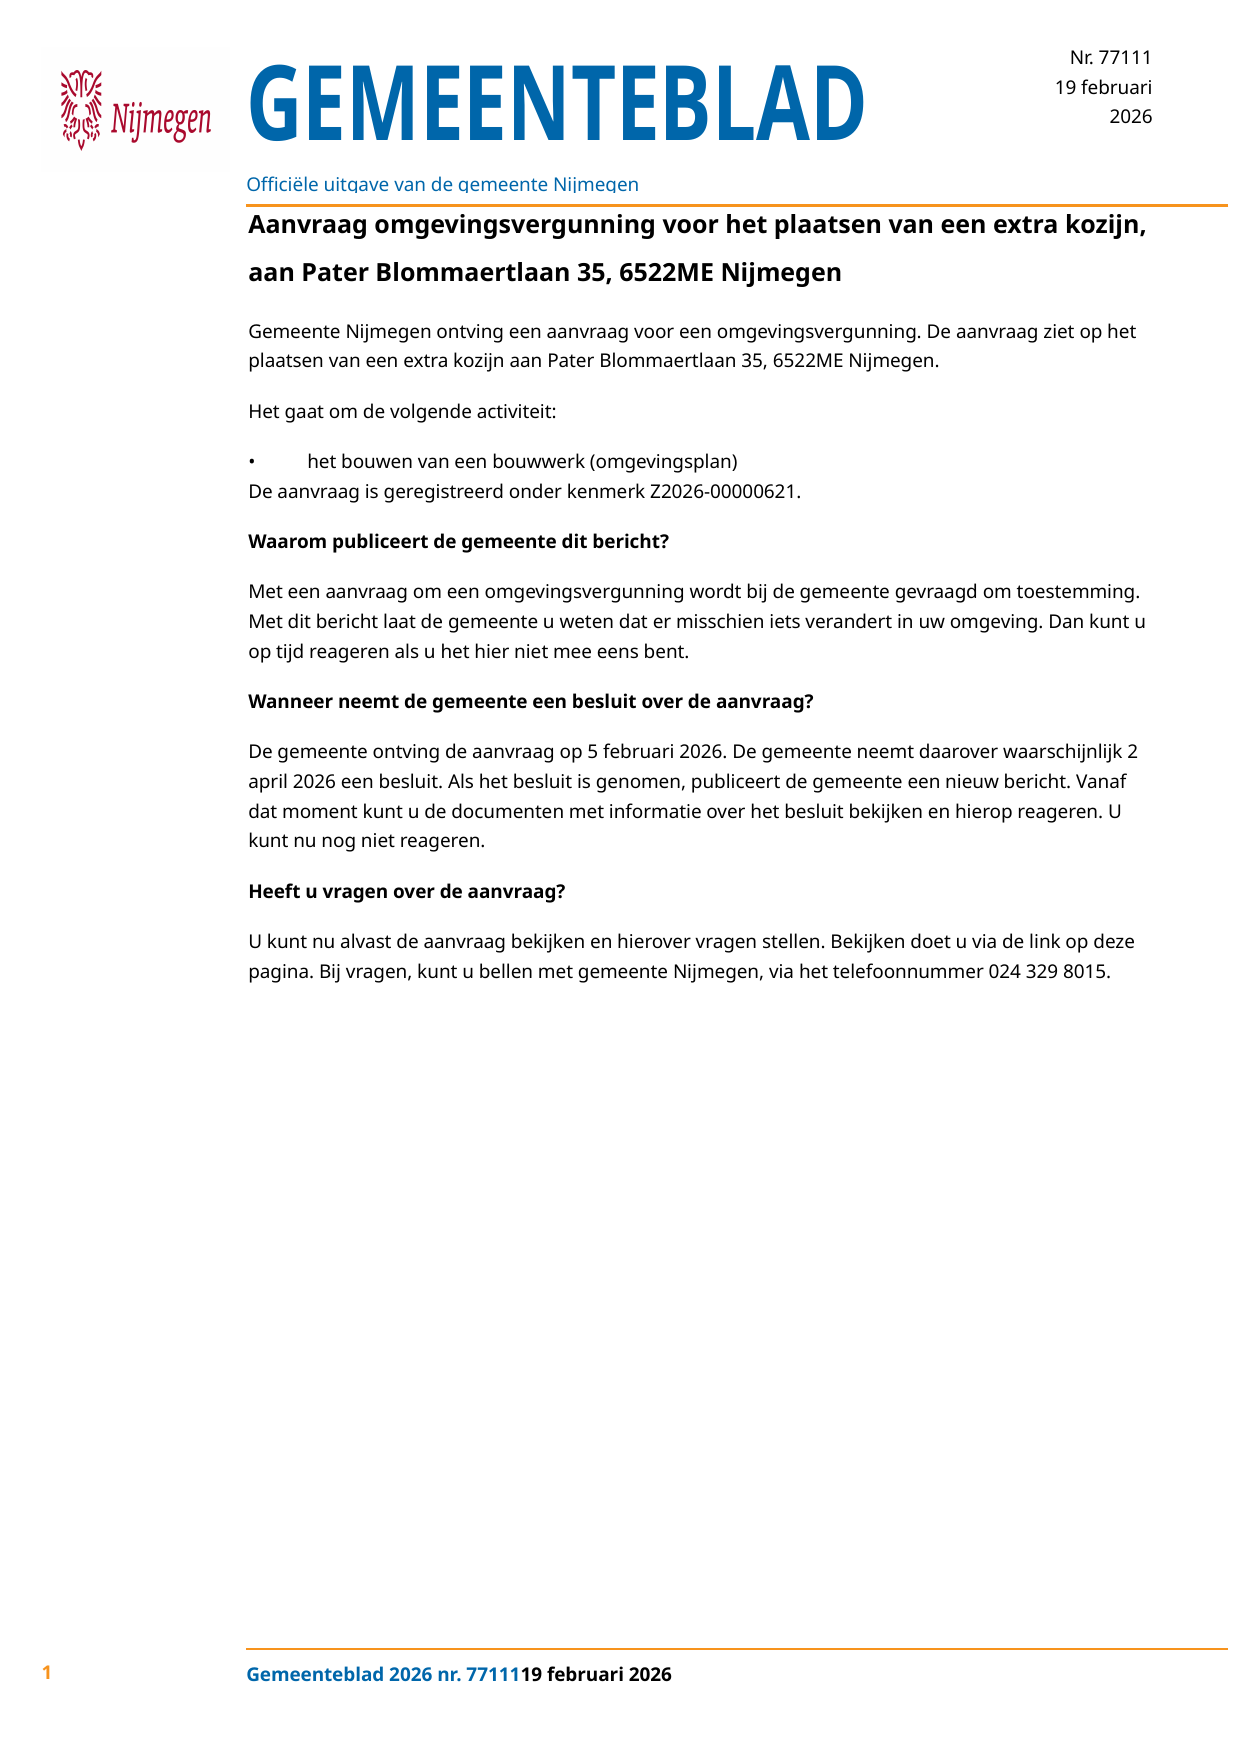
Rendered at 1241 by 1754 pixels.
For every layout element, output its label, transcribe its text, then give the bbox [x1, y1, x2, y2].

text Met een aanvraag om een omgevingsvergunning wordt bij de gemeente gevraagd om toestemming. Met dit bericht laat de gemeente u weten dat er misschien iets verandert in uw omgeving. Dan kunt u op tijd reageren als u het hier niet mee eens bent. [248, 579, 1152, 664]
text Heeft u vragen over de aanvraag? [248, 878, 1152, 904]
text Het gaat om de volgende activiteit: [248, 398, 1152, 424]
list het bouwen van een bouwwerk (omgevingsplan) [248, 448, 1152, 474]
text De gemeente ontving de aanvraag op 5 februari 2026. De gemeente neemt daarover waarschijnlijk 2 april 2026 een besluit. Als het besluit is genomen, publiceert de gemeente een nieuw bericht. Vanaf dat moment kunt u de documenten met informatie over het besluit bekijken en hierop reageren. U kunt nu nog niet reageren. [248, 739, 1152, 853]
text De aanvraag is geregistreerd onder kenmerk Z2026-00000621. [248, 478, 1152, 504]
text Waarom publiceert de gemeente dit bericht? [248, 528, 1152, 554]
picture [41, 47, 231, 172]
text U kunt nu alvast de aanvraag bekijken en hierover vragen stellen. Bekijken doet u via de link op deze pagina. Bij vragen, kunt u bellen met gemeente Nijmegen, via het telefoonnummer 024 329 8015. [248, 928, 1152, 984]
text Aanvraag omgevingsvergunning voor het plaatsen van een extra kozijn, aan Pater Blommaertlaan 35, 6522ME Nijmegen [248, 207, 1152, 288]
text Gemeente Nijmegen ontving een aanvraag voor een omgevingsvergunning. De aanvraag ziet op het plaatsen van een extra kozijn aan Pater Blommaertlaan 35, 6522ME Nijmegen. [248, 318, 1152, 373]
text Wanneer neemt de gemeente een besluit over de aanvraag? [248, 688, 1152, 714]
